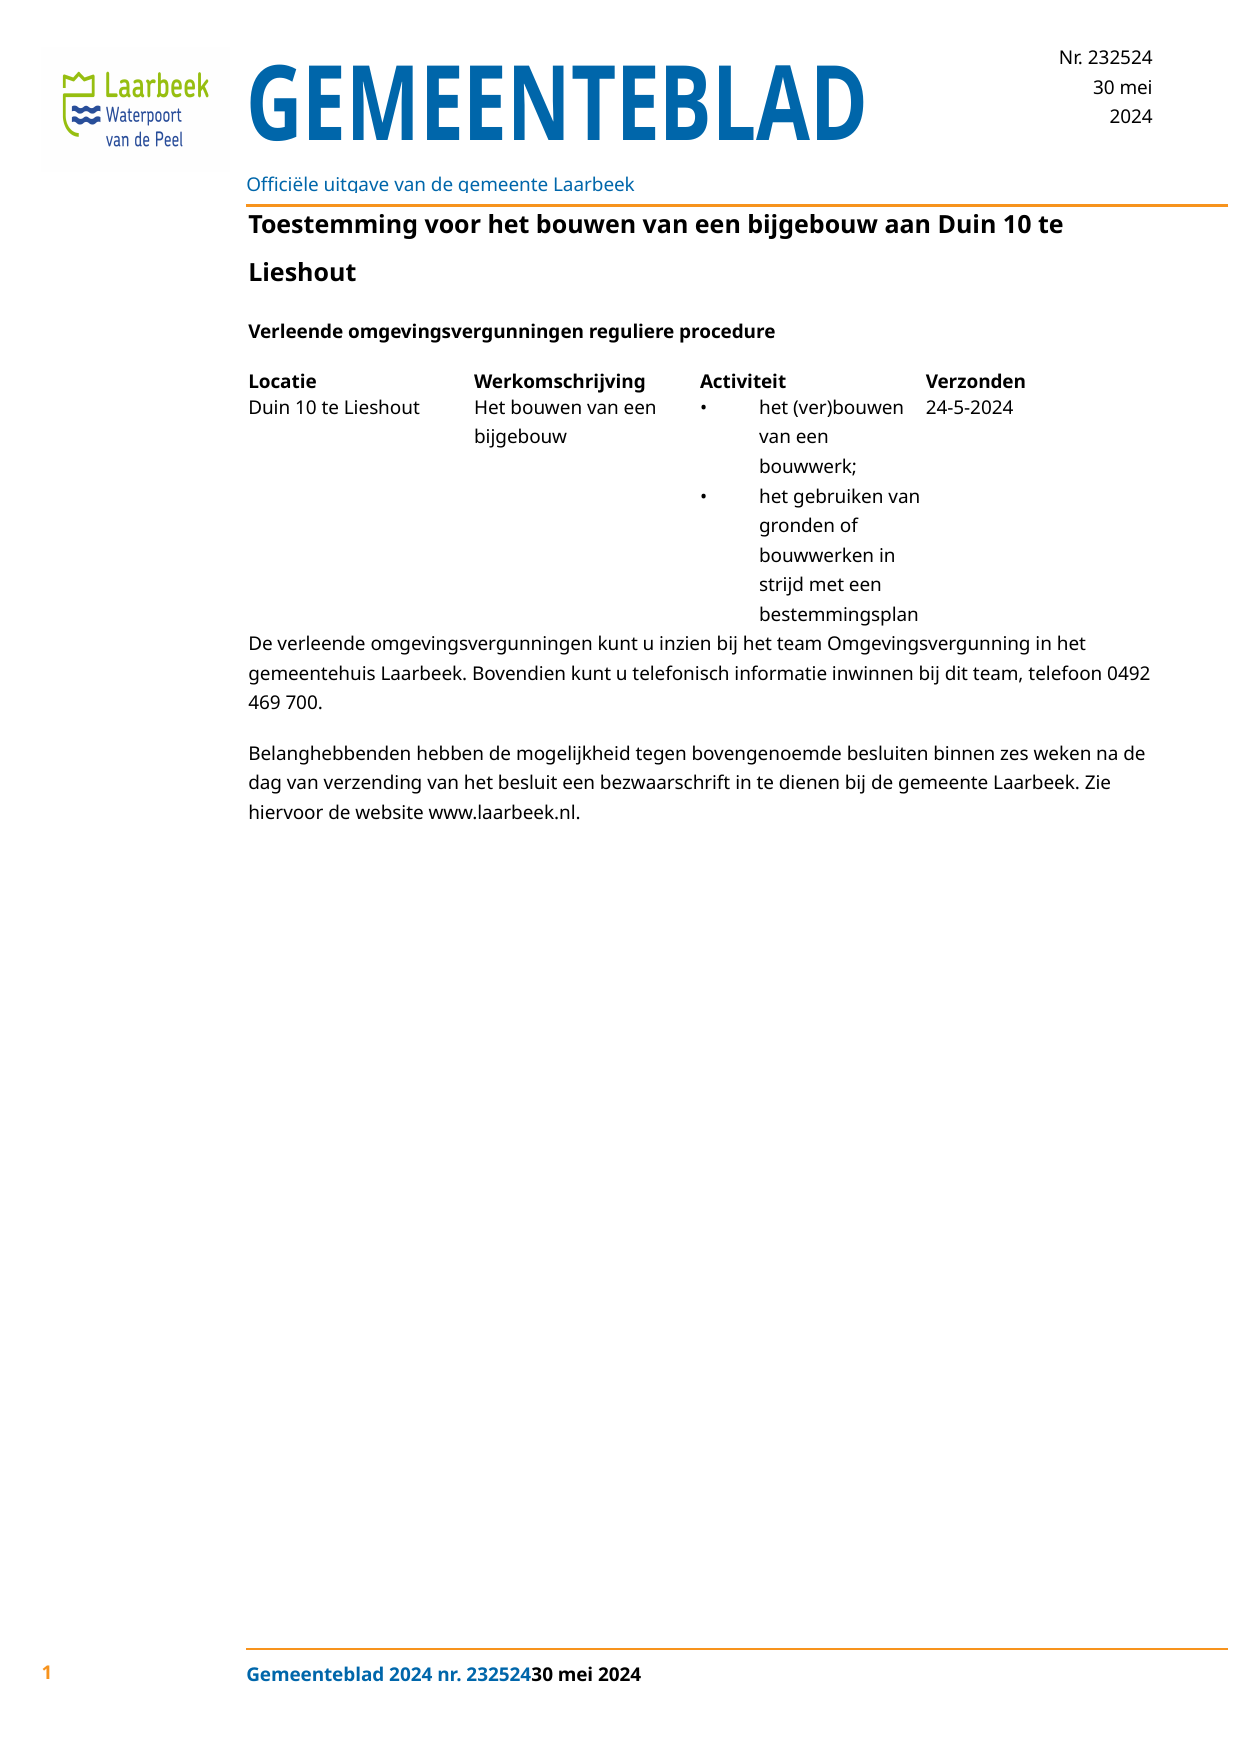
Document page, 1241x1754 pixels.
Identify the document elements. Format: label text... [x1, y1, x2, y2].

table_cell 24-5-2024 [926, 394, 1152, 627]
table_cell Duin 10 te Lieshout [248, 394, 474, 627]
table_header Activiteit [700, 369, 926, 394]
text Verleende omgevingsvergunningen reguliere procedure [248, 318, 1152, 344]
table_cell Het bouwen van een bijgebouw [474, 394, 700, 627]
table_header Verzonden [926, 369, 1152, 394]
table_cell het (ver)bouwen van een bouwwerk; het gebruiken van gronden of bouwwerken in strijd met een bestemmingsplan [700, 394, 926, 627]
picture [41, 47, 231, 172]
text Toestemming voor het bouwen van een bijgebouw aan Duin 10 te Lieshout [248, 207, 1152, 288]
text Belanghebbenden hebben de mogelijkheid tegen bovengenoemde besluiten binnen zes weken na de dag van verzending van het besluit een bezwaarschrift in te dienen bij de gemeente Laarbeek. Zie hiervoor de website www.laarbeek.nl. [248, 740, 1152, 825]
table_header Locatie [248, 369, 474, 394]
text De verleende omgevingsvergunningen kunt u inzien bij het team Omgevingsvergunning in het gemeentehuis Laarbeek. Bovendien kunt u telefonisch informatie inwinnen bij dit team, telefoon 0492 469 700. [248, 630, 1152, 715]
table_header Werkomschrijving [474, 369, 700, 394]
